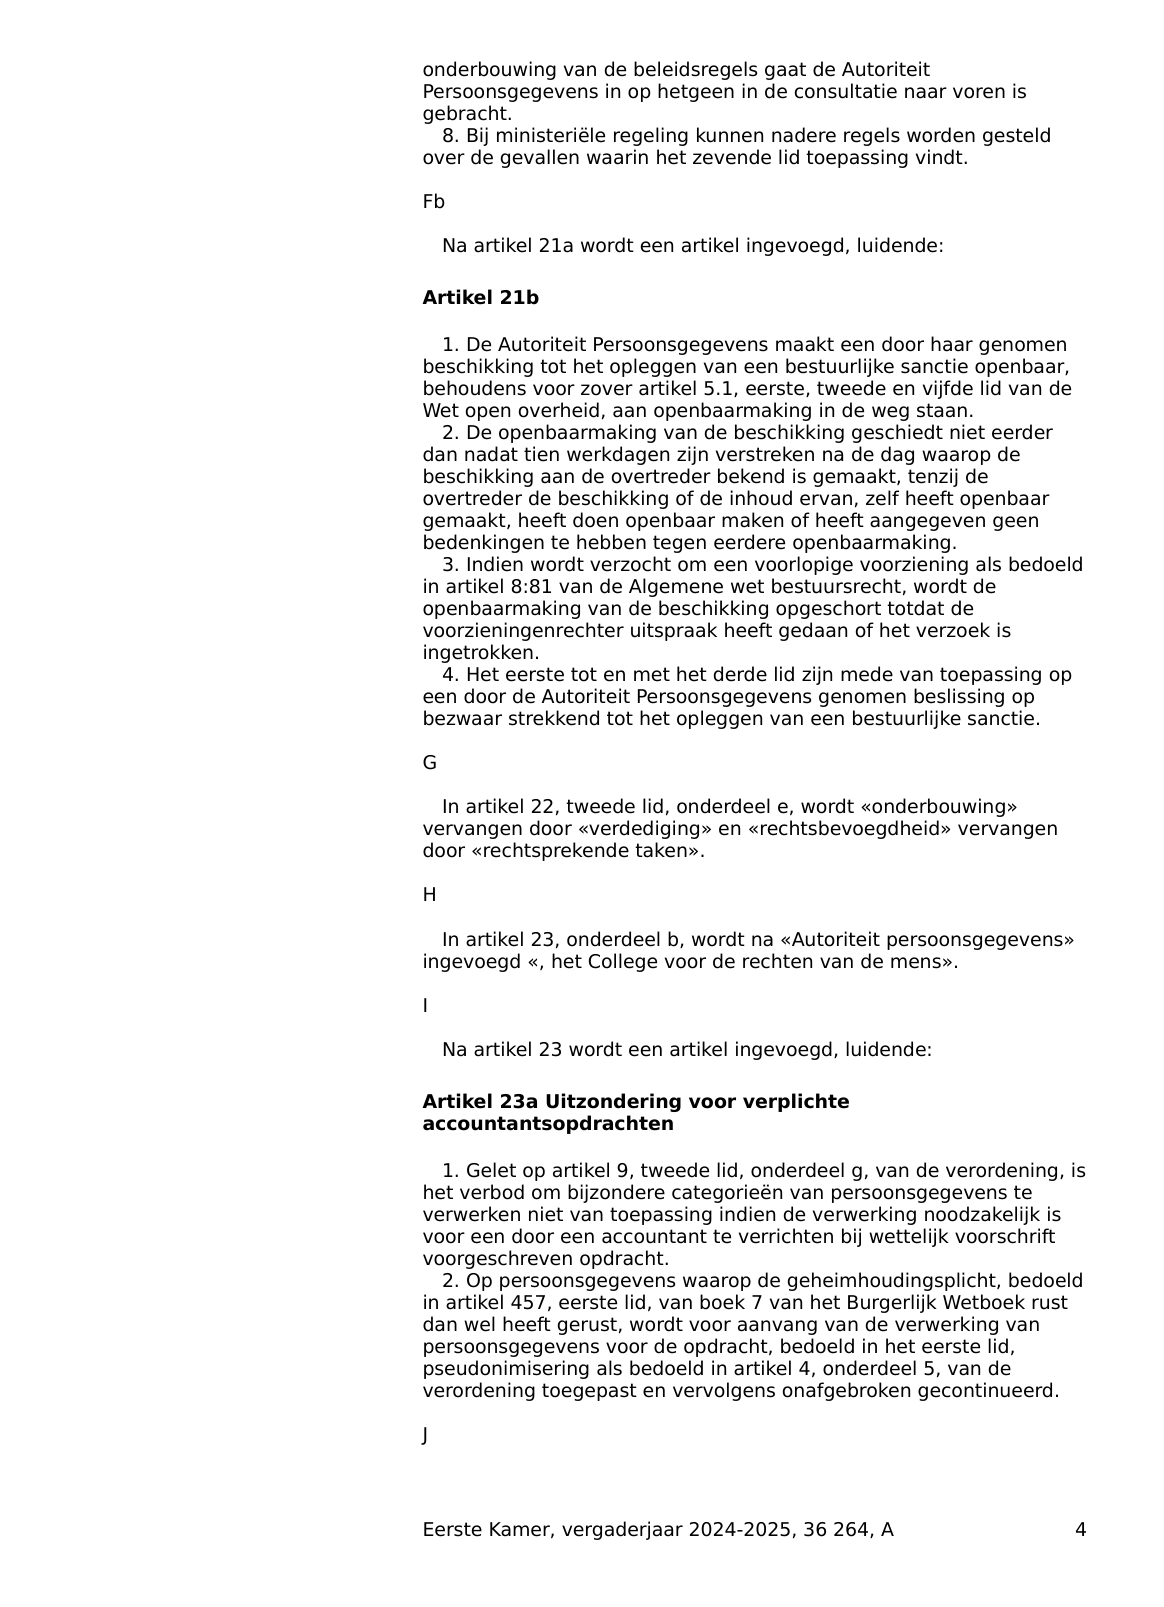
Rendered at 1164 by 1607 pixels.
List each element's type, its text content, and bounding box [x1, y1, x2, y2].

text 8. Bij ministeriële regeling kunnen nadere regels worden gesteld over de gevallen waarin het zevende lid toepassing vindt. [422, 125, 1087, 169]
text 1. De Autoriteit Persoonsgegevens maakt een door haar genomen beschikking tot het opleggen van een bestuurlijke sanctie openbaar, behoudens voor zover artikel 5.1, eerste, tweede en vijfde lid van de Wet open overheid, aan openbaarmaking in de weg staan. [422, 334, 1087, 422]
text 2. De openbaarmaking van de beschikking geschiedt niet eerder dan nadat tien werkdagen zijn verstreken na de dag waarop de beschikking aan de overtreder bekend is gemaakt, tenzij de overtreder de beschikking of de inhoud ervan, zelf heeft openbaar gemaakt, heeft doen openbaar maken of heeft aangegeven geen bedenkingen te hebben tegen eerdere openbaarmaking. [422, 422, 1087, 554]
subtitle Artikel 21b [422, 287, 1087, 309]
text onderbouwing van de beleidsregels gaat de Autoriteit Persoonsgegevens in op hetgeen in de consultatie naar voren is gebracht. [422, 59, 1087, 125]
text 3. Indien wordt verzocht om een voorlopige voorziening als bedoeld in artikel 8:81 van de Algemene wet bestuursrecht, wordt de openbaarmaking van de beschikking opgeschort totdat de voorzieningenrechter uitspraak heeft gedaan of het verzoek is ingetrokken. [422, 554, 1087, 664]
text J [422, 1424, 1087, 1446]
text G [422, 752, 1087, 774]
text In artikel 23, onderdeel b, wordt na «Autoriteit persoonsgegevens» ingevoegd «, het College voor de rechten van de mens». [422, 928, 1087, 972]
text Na artikel 23 wordt een artikel ingevoegd, luidende: [422, 1039, 1087, 1061]
text H [422, 884, 1087, 906]
text Na artikel 21a wordt een artikel ingevoegd, luidende: [422, 235, 1087, 257]
text I [422, 995, 1087, 1017]
text Fb [422, 191, 1087, 213]
text 1. Gelet op artikel 9, tweede lid, onderdeel g, van de verordening, is het verbod om bijzondere categorieën van persoonsgegevens te verwerken niet van toepassing indien de verwerking noodzakelijk is voor een door een accountant te verrichten bij wettelijk voorschrift voorgeschreven opdracht. [422, 1160, 1087, 1270]
text 2. Op persoonsgegevens waarop de geheimhoudingsplicht, bedoeld in artikel 457, eerste lid, van boek 7 van het Burgerlijk Wetboek rust dan wel heeft gerust, wordt voor aanvang van de verwerking van persoonsgegevens voor de opdracht, bedoeld in het eerste lid, pseudonimisering als bedoeld in artikel 4, onderdeel 5, van de verordening toegepast en vervolgens onafgebroken gecontinueerd. [422, 1270, 1087, 1402]
subtitle Artikel 23a Uitzondering voor verplichte accountantsopdrachten [422, 1091, 1087, 1135]
text In artikel 22, tweede lid, onderdeel e, wordt «onderbouwing» vervangen door «verdediging» en «rechtsbevoegdheid» vervangen door «rechtsprekende taken». [422, 796, 1087, 862]
text 4. Het eerste tot en met het derde lid zijn mede van toepassing op een door de Autoriteit Persoonsgegevens genomen beslissing op bezwaar strekkend tot het opleggen van een bestuurlijke sanctie. [422, 664, 1087, 730]
